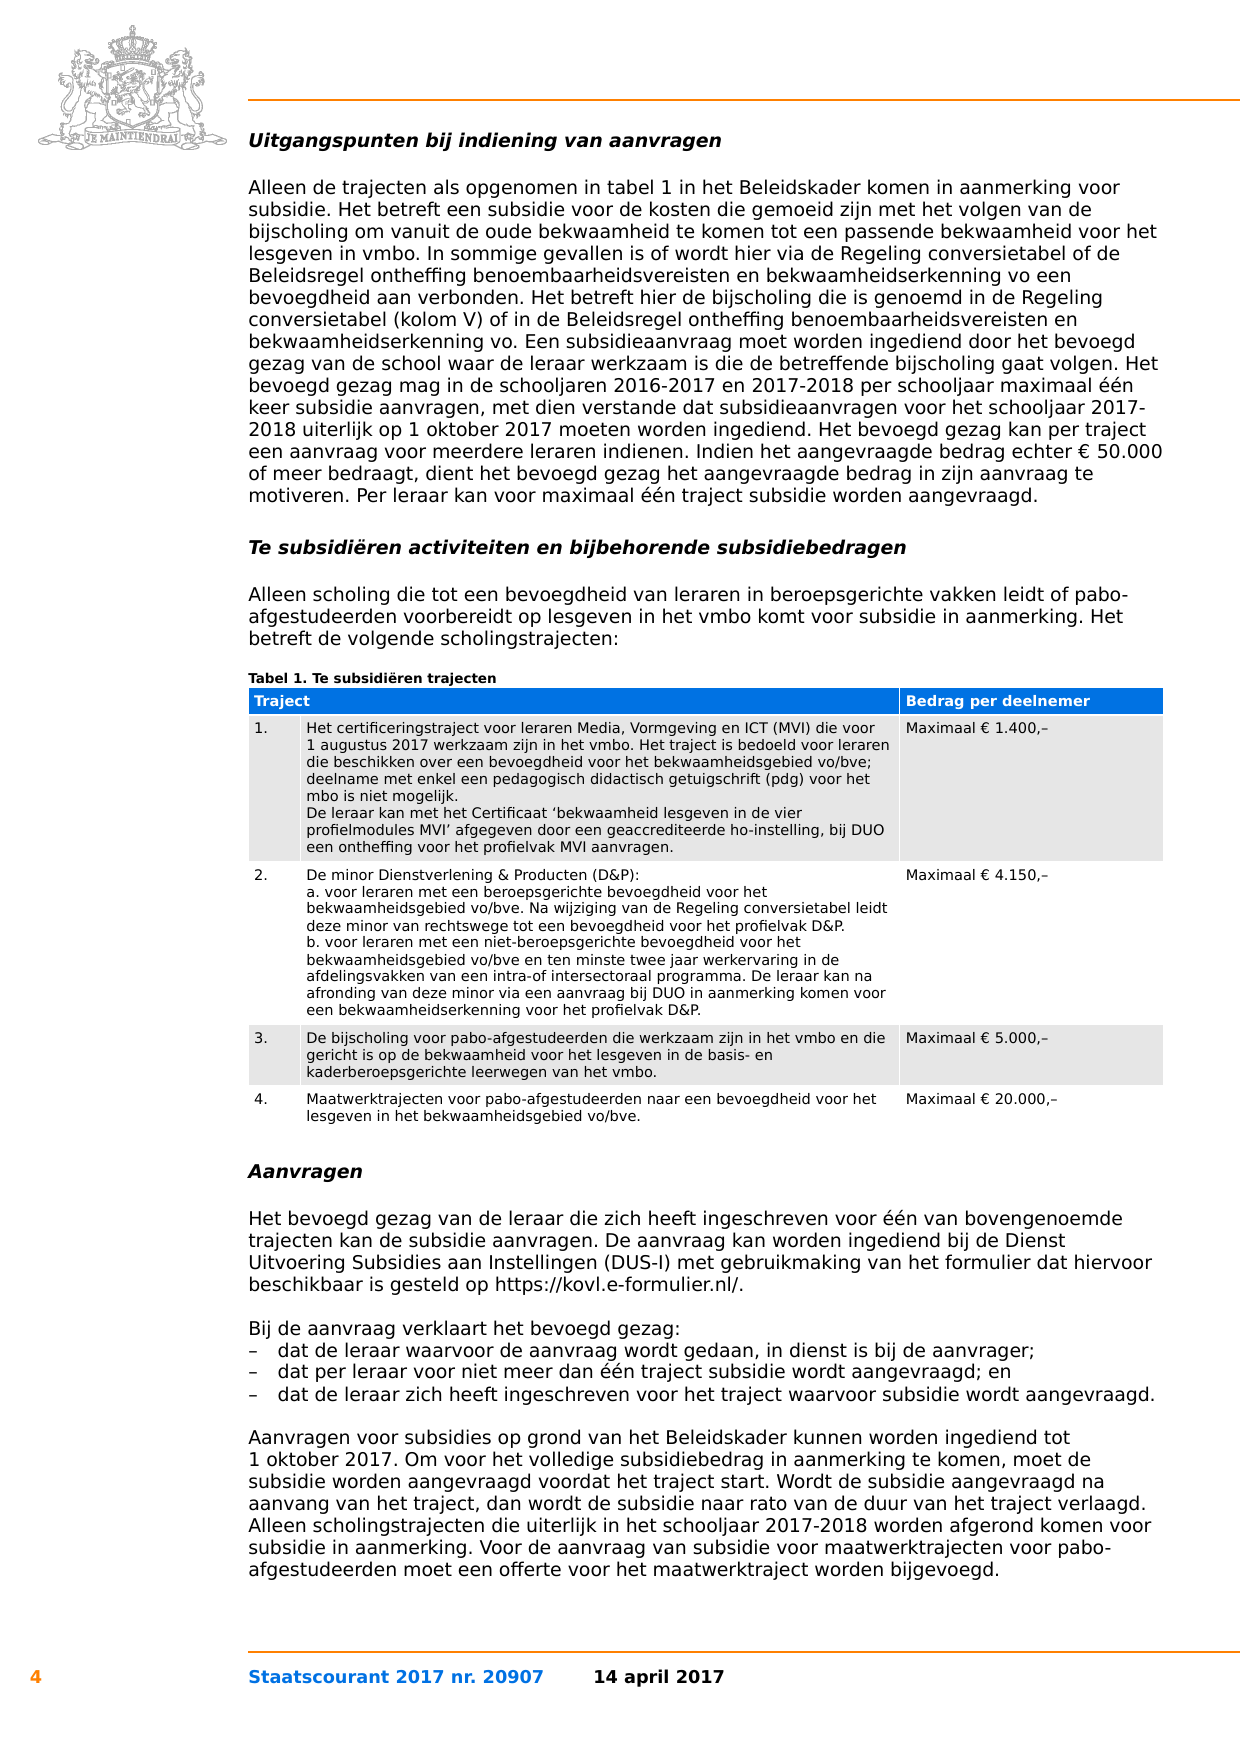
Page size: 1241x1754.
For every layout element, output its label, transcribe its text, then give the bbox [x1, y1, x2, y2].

table_cell Maximaal € 20.000,– [900, 1086, 1163, 1130]
text Het bevoegd gezag van de leraar die zich heeft ingeschreven voor één van bovengenoemde trajecten kan de subsidie aanvragen. De aanvraag kan worden ingediend bij de Dienst Uitvoering Subsidies aan Instellingen (DUS-I) met gebruikmaking van het formulier dat hiervoor beschikbaar is gesteld op https://kovl.e-formulier.nl/. [248, 1208, 1163, 1296]
table_header Tabel 1. Te subsidiëren trajecten [248, 671, 1163, 687]
subtitle Uitgangspunten bij indiening van aanvragen [248, 130, 1163, 152]
table_cell 3. [249, 1025, 300, 1085]
text – dat per leraar voor niet meer dan één traject subsidie wordt aangevraagd; en [248, 1361, 1163, 1383]
subtitle Te subsidiëren activiteiten en bijbehorende subsidiebedragen [248, 537, 1163, 558]
text Alleen de trajecten als opgenomen in tabel 1 in het Beleidskader komen in aanmerking voor subsidie. Het betreft een subsidie voor de kosten die gemoeid zijn met het volgen van de bijscholing om vanuit de oude bekwaamheid te komen tot een passende bekwaamheid voor het lesgeven in vmbo. In sommige gevallen is of wordt hier via de Regeling conversietabel of de Beleidsregel ontheffing benoembaarheidsvereisten en bekwaamheidserkenning vo een bevoegdheid aan verbonden. Het betreft hier de bijscholing die is genoemd in de Regeling conversietabel (kolom V) of in de Beleidsregel ontheffing benoembaarheidsvereisten en bekwaamheidserkenning vo. Een subsidieaanvraag moet worden ingediend door het bevoegd gezag van de school waar de leraar werkzaam is die de betreffende bijscholing gaat volgen. Het bevoegd gezag mag in de schooljaren 2016-2017 en 2017-2018 per schooljaar maximaal één keer subsidie aanvragen, met dien verstande dat subsidieaanvragen voor het schooljaar 2017-2018 uiterlijk op 1 oktober 2017 moeten worden ingediend. Het bevoegd gezag kan per traject een aanvraag voor meerdere leraren indienen. Indien het aangevraagde bedrag echter € 50.000 of meer bedraagt, dient het bevoegd gezag het aangevraagde bedrag in zijn aanvraag te motiveren. Per leraar kan voor maximaal één traject subsidie worden aangevraagd. [248, 177, 1163, 507]
table_cell 2. [249, 862, 300, 1024]
table_cell Bedrag per deelnemer [900, 688, 1163, 714]
text – dat de leraar zich heeft ingeschreven voor het traject waarvoor subsidie wordt aangevraagd. [248, 1383, 1163, 1405]
table_cell De minor Dienstverlening & Producten (D&P): a. voor leraren met een beroepsgerichte bevoegdheid voor het bekwaamheidsgebied vo/bve. Na wijziging van de Regeling conversietabel leidt deze minor van rechtswege tot een bevoegdheid voor het profielvak D&P. b. voor leraren met een niet-beroepsgerichte bevoegdheid voor het bekwaamheidsgebied vo/bve en ten minste twee jaar werkervaring in de afdelingsvakken van een intra-of intersectoraal programma. De leraar kan na afronding van deze minor via een aanvraag bij DUO in aanmerking komen voor een bekwaamheidserkenning voor het profielvak D&P. [301, 862, 899, 1024]
text Aanvragen voor subsidies op grond van het Beleidskader kunnen worden ingediend tot 1 oktober 2017. Om voor het volledige subsidiebedrag in aanmerking te komen, moet de subsidie worden aangevraagd voordat het traject start. Wordt de subsidie aangevraagd na aanvang van het traject, dan wordt de subsidie naar rato van de duur van het traject verlaagd. Alleen scholingstrajecten die uiterlijk in het schooljaar 2017-2018 worden afgerond komen voor subsidie in aanmerking. Voor de aanvraag van subsidie voor maatwerktrajecten voor pabo-afgestudeerden moet een offerte voor het maatwerktraject worden bijgevoegd. [248, 1427, 1163, 1581]
subtitle Aanvragen [248, 1161, 1163, 1183]
text Alleen scholing die tot een bevoegdheid van leraren in beroepsgerichte vakken leidt of pabo-afgestudeerden voorbereidt op lesgeven in het vmbo komt voor subsidie in aanmerking. Het betreft de volgende scholingstrajecten: [248, 583, 1163, 649]
text Bij de aanvraag verklaart het bevoegd gezag: [248, 1317, 1163, 1339]
table_cell Maximaal € 4.150,– [900, 862, 1163, 1024]
text – dat de leraar waarvoor de aanvraag wordt gedaan, in dienst is bij de aanvrager; [248, 1339, 1163, 1361]
table_cell Maximaal € 1.400,– [900, 716, 1163, 861]
table_cell Het certificeringstraject voor leraren Media, Vormgeving en ICT (MVI) die voor 1 augustus 2017 werkzaam zijn in het vmbo. Het traject is bedoeld voor leraren die beschikken over een bevoegdheid voor het bekwaamheidsgebied vo/bve; deelname met enkel een pedagogisch didactisch getuigschrift (pdg) voor het mbo is niet mogelijk. De leraar kan met het Certificaat ‘bekwaamheid lesgeven in de vier profielmodules MVI’ afgegeven door een geaccrediteerde ho-instelling, bij DUO een ontheffing voor het profielvak MVI aanvragen. [301, 716, 899, 861]
picture [38, 25, 227, 150]
table_cell Maatwerktrajecten voor pabo-afgestudeerden naar een bevoegdheid voor het lesgeven in het bekwaamheidsgebied vo/bve. [301, 1086, 899, 1130]
table_cell Maximaal € 5.000,– [900, 1025, 1163, 1085]
table_cell 1. [249, 716, 300, 861]
table_cell 4. [249, 1086, 300, 1130]
table_cell Traject [249, 688, 899, 714]
table_cell De bijscholing voor pabo-afgestudeerden die werkzaam zijn in het vmbo en die gericht is op de bekwaamheid voor het lesgeven in de basis- en kaderberoepsgerichte leerwegen van het vmbo. [301, 1025, 899, 1085]
